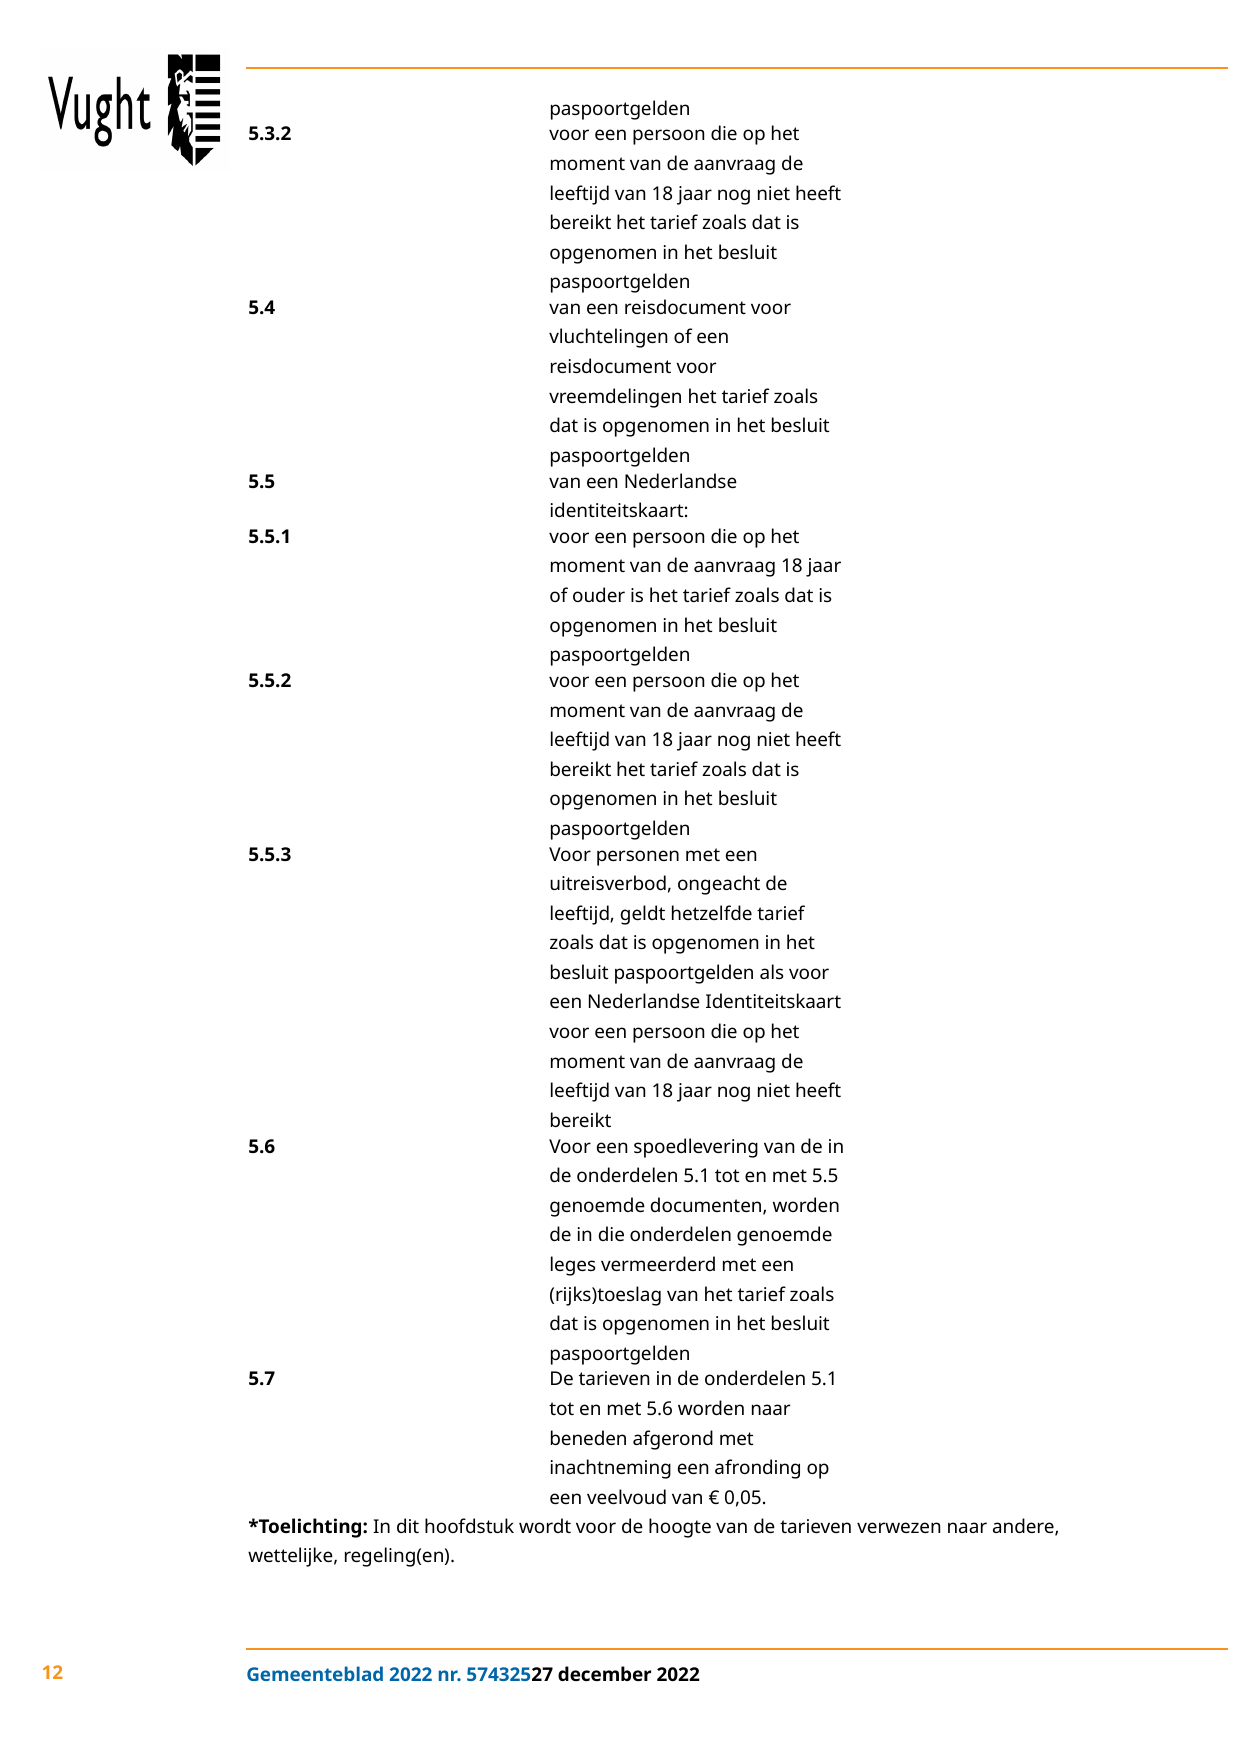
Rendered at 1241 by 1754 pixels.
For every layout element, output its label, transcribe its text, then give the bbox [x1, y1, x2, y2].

table_cell 5.6 [248, 1133, 549, 1366]
table_cell 5.5.3 [248, 841, 549, 1133]
table_cell 5.5.2 [248, 667, 549, 841]
table_cell [850, 95, 1152, 121]
table_cell voor een persoon die op het moment van de aanvraag 18 jaar of ouder is het tarief zoals dat is opgenomen in het besluit paspoortgelden [549, 523, 850, 667]
table_cell van een Nederlandse identiteitskaart: [549, 468, 850, 523]
table_cell paspoortgelden [549, 95, 850, 121]
table_cell [850, 667, 1152, 841]
table_cell [850, 523, 1152, 667]
table_cell 5.4 [248, 294, 549, 468]
table_cell [850, 294, 1152, 468]
table_cell [850, 468, 1152, 523]
table_cell [850, 841, 1152, 1133]
table_cell 5.5 [248, 468, 549, 523]
table_cell 5.3.2 [248, 121, 549, 294]
table_cell [850, 1133, 1152, 1366]
table_cell [850, 121, 1152, 294]
table_cell Voor een spoedlevering van de in de onderdelen 5.1 tot en met 5.5 genoemde documenten, worden de in die onderdelen genoemde leges vermeerderd met een (rijks)toeslag van het tarief zoals dat is opgenomen in het besluit paspoortgelden [549, 1133, 850, 1366]
table_cell De tarieven in de onderdelen 5.1 tot en met 5.6 worden naar beneden afgerond met inachtneming een afronding op een veelvoud van € 0,05. [549, 1366, 850, 1510]
table_cell 5.7 [248, 1366, 549, 1510]
table_cell voor een persoon die op het moment van de aanvraag de leeftijd van 18 jaar nog niet heeft bereikt het tarief zoals dat is opgenomen in het besluit paspoortgelden [549, 667, 850, 841]
table_cell van een reisdocument voor vluchtelingen of een reisdocument voor vreemdelingen het tarief zoals dat is opgenomen in het besluit paspoortgelden [549, 294, 850, 468]
table_cell 5.5.1 [248, 523, 549, 667]
table_cell voor een persoon die op het moment van de aanvraag de leeftijd van 18 jaar nog niet heeft bereikt het tarief zoals dat is opgenomen in het besluit paspoortgelden [549, 121, 850, 294]
table_cell [850, 1366, 1152, 1510]
text *Toelichting: In dit hoofdstuk wordt voor de hoogte van de tarieven verwezen naar andere, wettelijke, regeling(en). [248, 1513, 1152, 1568]
picture [41, 47, 231, 172]
table_cell [248, 95, 549, 121]
table_cell Voor personen met een uitreisverbod, ongeacht de leeftijd, geldt hetzelfde tarief zoals dat is opgenomen in het besluit paspoortgelden als voor een Nederlandse Identiteitskaart voor een persoon die op het moment van de aanvraag de leeftijd van 18 jaar nog niet heeft bereikt [549, 841, 850, 1133]
